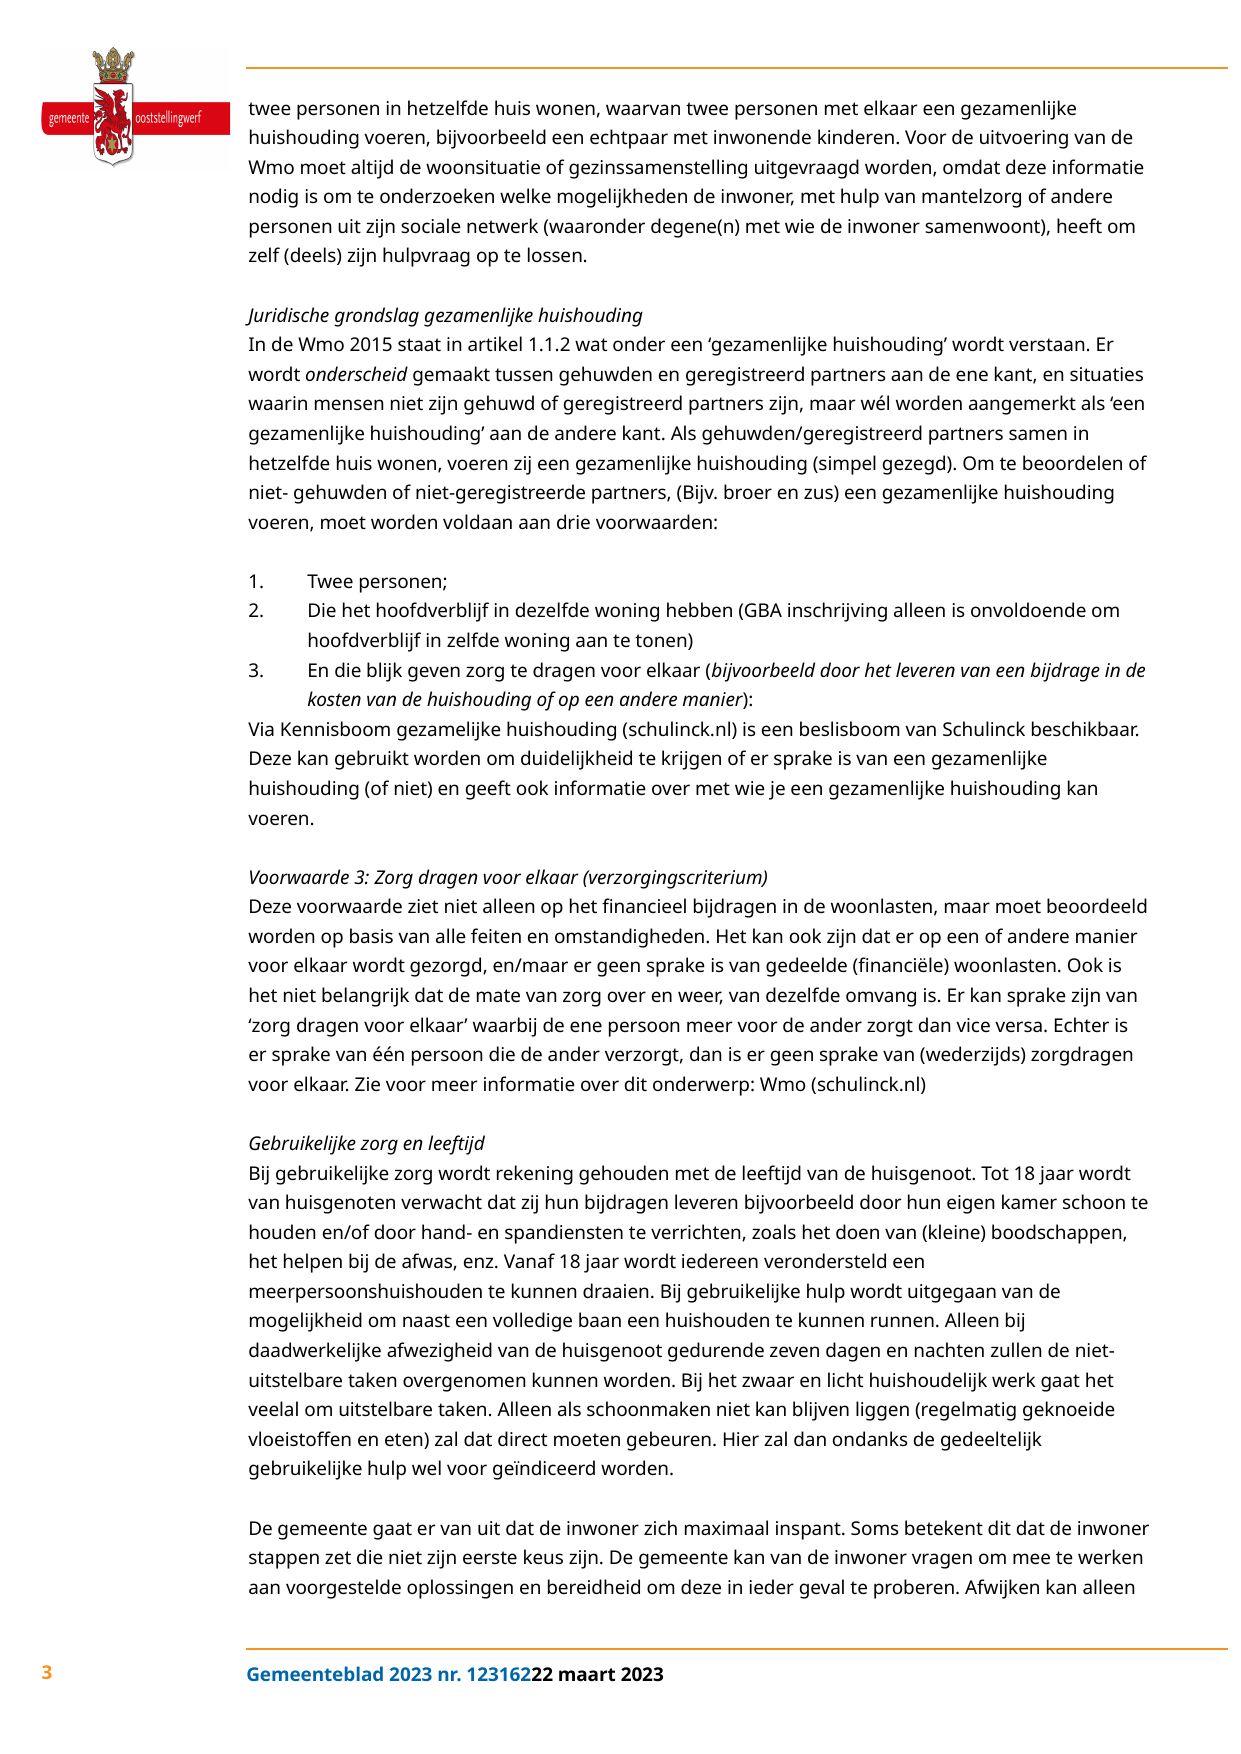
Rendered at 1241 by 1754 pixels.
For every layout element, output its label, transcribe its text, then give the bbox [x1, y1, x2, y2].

text Bij gebruikelijke zorg wordt rekening gehouden met de leeftijd van de huisgenoot. Tot 18 jaar wordt van huisgenoten verwacht dat zij hun bijdragen leveren bijvoorbeeld door hun eigen kamer schoon te houden en/of door hand- en spandiensten te verrichten, zoals het doen van (kleine) boodschappen, het helpen bij de afwas, enz. Vanaf 18 jaar wordt iedereen verondersteld een meerpersoonshuishouden te kunnen draaien. Bij gebruikelijke hulp wordt uitgegaan van de mogelijkheid om naast een volledige baan een huishouden te kunnen runnen. Alleen bij daadwerkelijke afwezigheid van de huisgenoot gedurende zeven dagen en nachten zullen de niet-uitstelbare taken overgenomen kunnen worden. Bij het zwaar en licht huishoudelijk werk gaat het veelal om uitstelbare taken. Alleen als schoonmaken niet kan blijven liggen (regelmatig geknoeide vloeistoffen en eten) zal dat direct moeten gebeuren. Hier zal dan ondanks de gedeeltelijk gebruikelijke hulp wel voor geïndiceerd worden. [248, 1160, 1152, 1481]
text Voorwaarde 3: Zorg dragen voor elkaar (verzorgingscriterium) [248, 864, 1152, 890]
picture [41, 47, 231, 172]
list Die het hoofdverblijf in dezelfde woning hebben (GBA inschrijving alleen is onvoldoende om hoofdverblijf in zelfde woning aan te tonen) [248, 598, 1152, 653]
text twee personen in hetzelfde huis wonen, waarvan twee personen met elkaar een gezamenlijke huishouding voeren, bijvoorbeeld een echtpaar met inwonende kinderen. Voor de uitvoering van de Wmo moet altijd de woonsituatie of gezinssamenstelling uitgevraagd worden, omdat deze informatie nodig is om te onderzoeken welke mogelijkheden de inwoner, met hulp van mantelzorg of andere personen uit zijn sociale netwerk (waaronder degene(n) met wie de inwoner samenwoont), heeft om zelf (deels) zijn hulpvraag op te lossen. [248, 95, 1152, 268]
text Deze voorwaarde ziet niet alleen op het financieel bijdragen in de woonlasten, maar moet beoordeeld worden op basis van alle feiten en omstandigheden. Het kan ook zijn dat er op een of andere manier voor elkaar wordt gezorgd, en/maar er geen sprake is van gedeelde (financiële) woonlasten. Ook is het niet belangrijk dat de mate van zorg over en weer, van dezelfde omvang is. Er kan sprake zijn van ‘zorg dragen voor elkaar’ waarbij de ene persoon meer voor de ander zorgt dan vice versa. Echter is er sprake van één persoon die de ander verzorgt, dan is er geen sprake van (wederzijds) zorgdragen voor elkaar. Zie voor meer informatie over dit onderwerp: Wmo (schulinck.nl) [248, 893, 1152, 1097]
list Twee personen; [248, 568, 1152, 594]
list En die blijk geven zorg te dragen voor elkaar (bijvoorbeeld door het leveren van een bijdrage in de kosten van de huishouding of op een andere manier): [248, 657, 1152, 712]
text In de Wmo 2015 staat in artikel 1.1.2 wat onder een ‘gezamenlijke huishouding’ wordt verstaan. Er wordt onderscheid gemaakt tussen gehuwden en geregistreerd partners aan de ene kant, en situaties waarin mensen niet zijn gehuwd of geregistreerd partners zijn, maar wél worden aangemerkt als ‘een gezamenlijke huishouding’ aan de andere kant. Als gehuwden/geregistreerd partners samen in hetzelfde huis wonen, voeren zij een gezamenlijke huishouding (simpel gezegd). Om te beoordelen of niet- gehuwden of niet-geregistreerde partners, (Bijv. broer en zus) een gezamenlijke huishouding voeren, moet worden voldaan aan drie voorwaarden: [248, 331, 1152, 535]
text Juridische grondslag gezamenlijke huishouding [248, 302, 1152, 328]
text De gemeente gaat er van uit dat de inwoner zich maximaal inspant. Soms betekent dit dat de inwoner stappen zet die niet zijn eerste keus zijn. De gemeente kan van de inwoner vragen om mee te werken aan voorgestelde oplossingen en bereidheid om deze in ieder geval te proberen. Afwijken kan alleen [248, 1515, 1152, 1600]
text Via Kennisboom gezamelijke huishouding (schulinck.nl) is een beslisboom van Schulinck beschikbaar. Deze kan gebruikt worden om duidelijkheid te krijgen of er sprake is van een gezamenlijke huishouding (of niet) en geeft ook informatie over met wie je een gezamenlijke huishouding kan voeren. [248, 716, 1152, 831]
text Gebruikelijke zorg en leeftijd [248, 1130, 1152, 1156]
